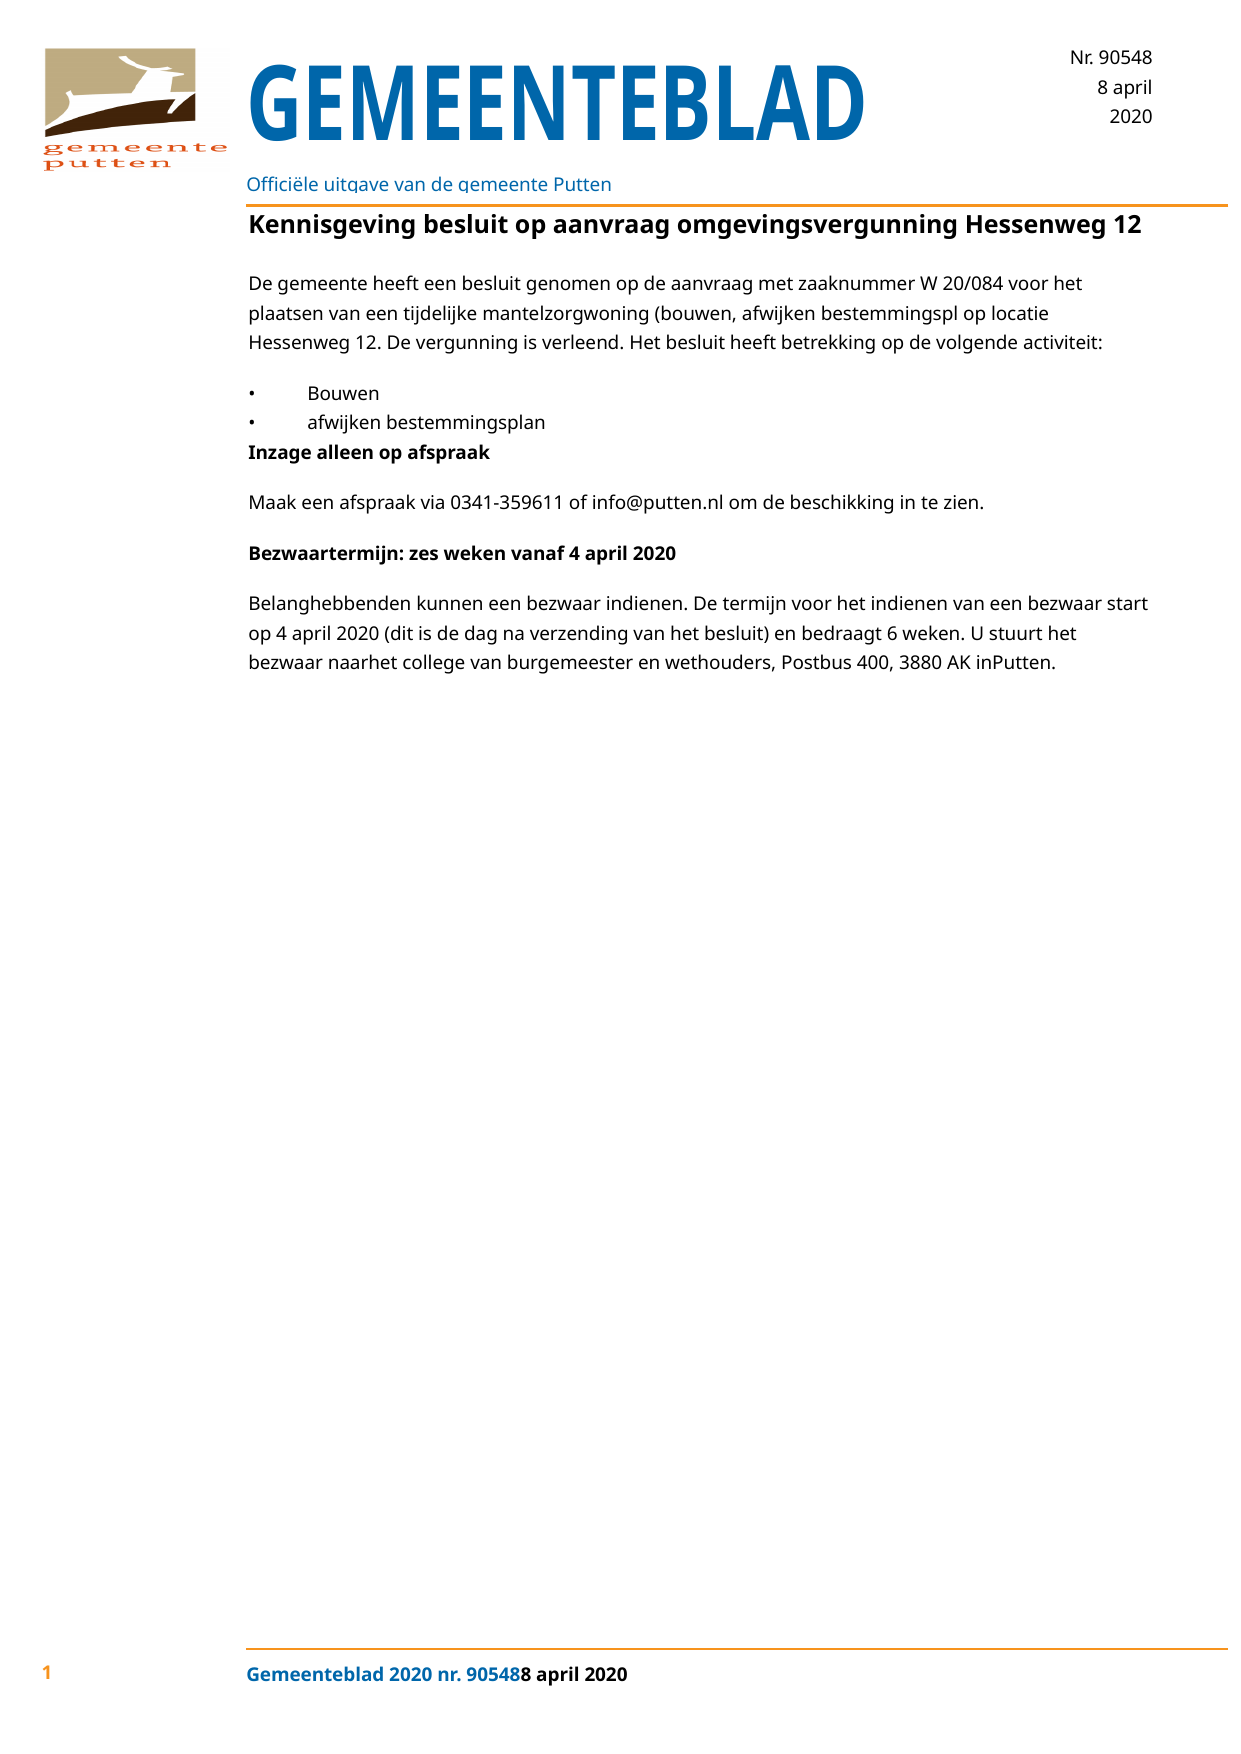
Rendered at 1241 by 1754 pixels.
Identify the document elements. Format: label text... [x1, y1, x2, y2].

list Bouwen [248, 380, 1152, 406]
text Inzage alleen op afspraak [248, 439, 1152, 465]
picture [41, 47, 231, 172]
text Belanghebbenden kunnen een bezwaar indienen. De termijn voor het indienen van een bezwaar start op 4 april 2020 (dit is de dag na verzending van het besluit) en bedraagt 6 weken. U stuurt het bezwaar naarhet college van burgemeester en wethouders, Postbus 400, 3880 AK inPutten. [248, 590, 1152, 675]
text Maak een afspraak via 0341-359611 of info@putten.nl om de beschikking in te zien. [248, 489, 1152, 515]
text De gemeente heeft een besluit genomen op de aanvraag met zaaknummer W 20/084 voor het plaatsen van een tijdelijke mantelzorgwoning (bouwen, afwijken bestemmingspl op locatie Hessenweg 12. De vergunning is verleend. Het besluit heeft betrekking op de volgende activiteit: [248, 270, 1152, 355]
text Bezwaartermijn: zes weken vanaf 4 april 2020 [248, 540, 1152, 566]
text Kennisgeving besluit op aanvraag omgevingsvergunning Hessenweg 12 [248, 207, 1152, 241]
list afwijken bestemmingsplan [248, 409, 1152, 435]
